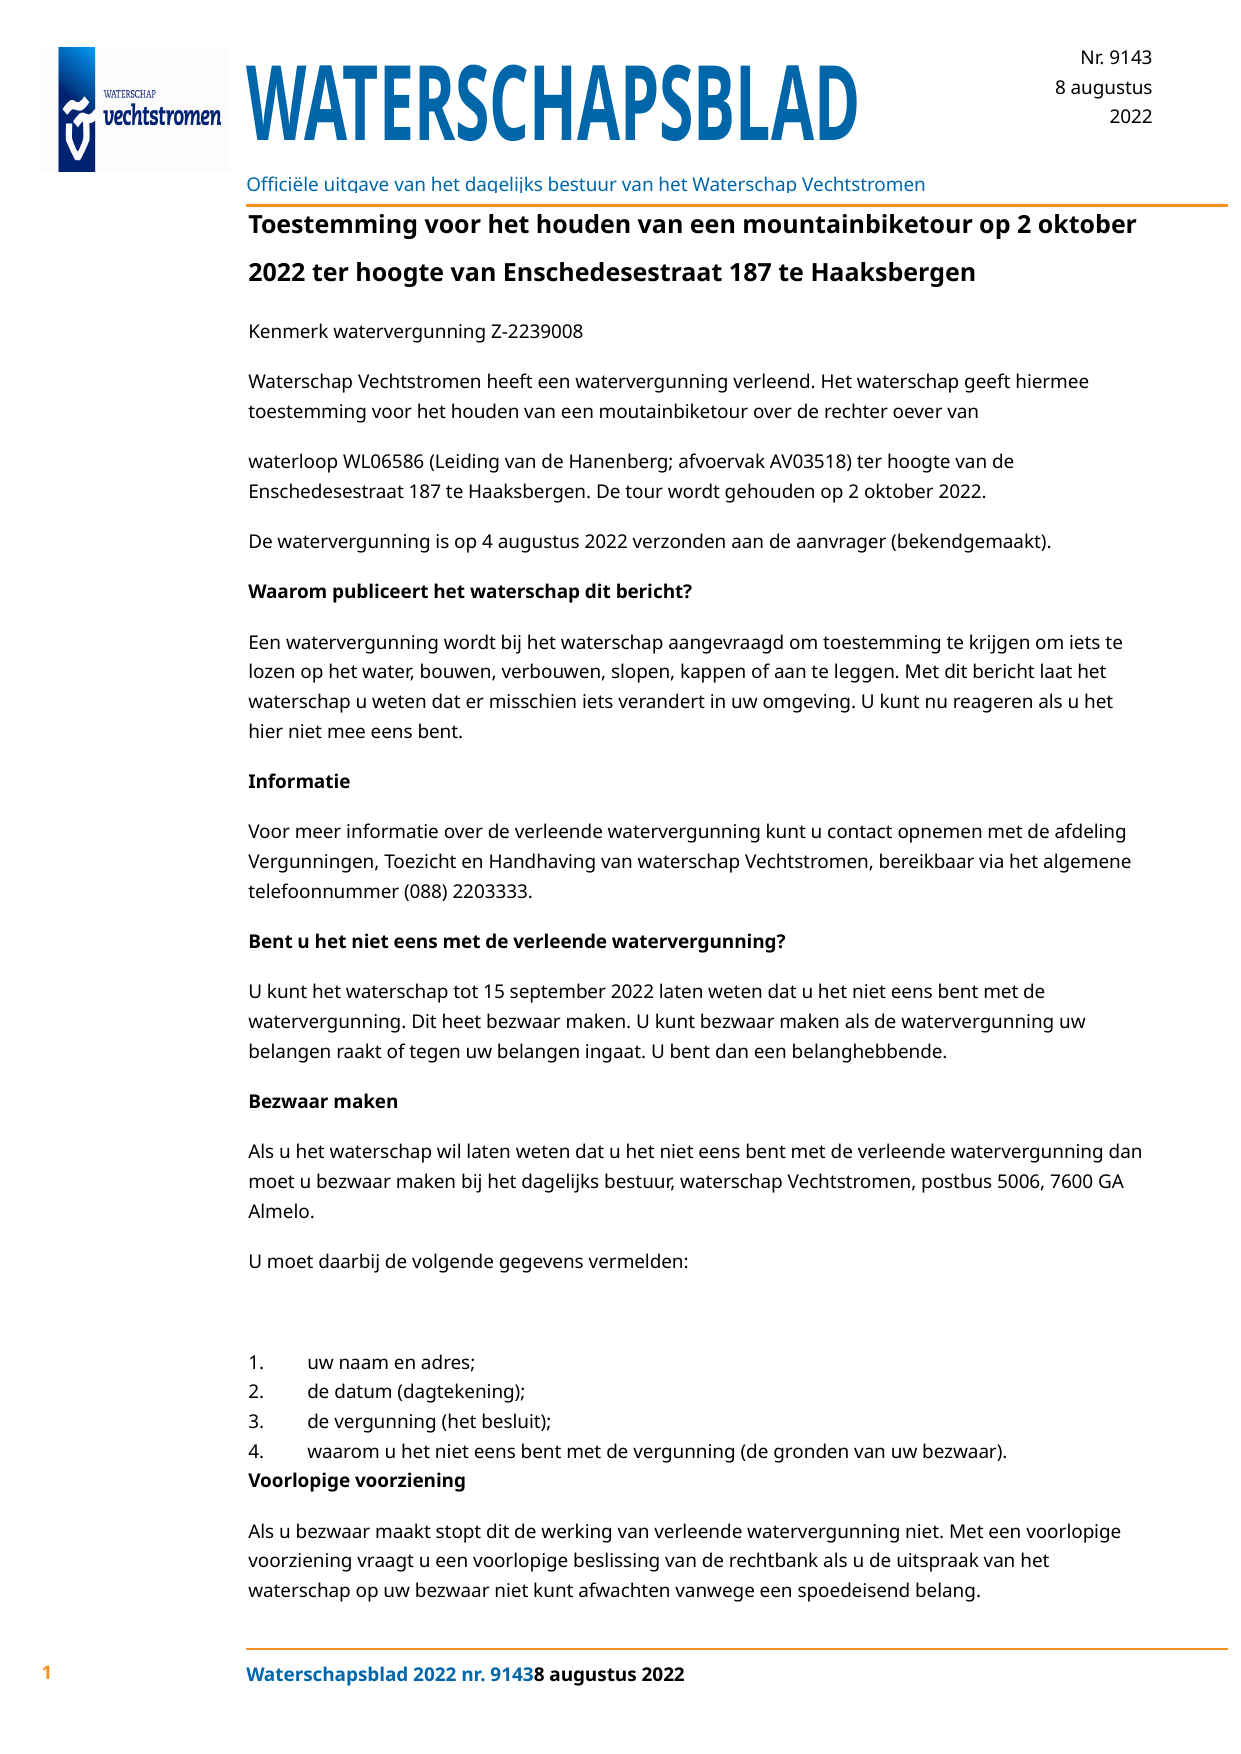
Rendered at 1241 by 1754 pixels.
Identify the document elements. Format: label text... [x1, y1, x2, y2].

text Waterschap Vechtstromen heeft een watervergunning verleend. Het waterschap geeft hiermee toestemming voor het houden van een moutainbiketour over de rechter oever van [248, 368, 1152, 424]
text Bezwaar maken [248, 1088, 1152, 1114]
text Als u bezwaar maakt stopt dit de werking van verleende watervergunning niet. Met een voorlopige voorziening vraagt u een voorlopige beslissing van de rechtbank als u de uitspraak van het waterschap op uw bezwaar niet kunt afwachten vanwege een spoedeisend belang. [248, 1518, 1152, 1603]
text U kunt het waterschap tot 15 september 2022 laten weten dat u het niet eens bent met de watervergunning. Dit heet bezwaar maken. U kunt bezwaar maken als de watervergunning uw belangen raakt of tegen uw belangen ingaat. U bent dan een belanghebbende. [248, 979, 1152, 1064]
list de datum (dagtekening); [248, 1379, 1152, 1404]
text De watervergunning is op 4 augustus 2022 verzonden aan de aanvrager (bekendgemaakt). [248, 528, 1152, 554]
text U moet daarbij de volgende gegevens vermelden: [248, 1248, 1152, 1274]
text Waarom publiceert het waterschap dit bericht? [248, 579, 1152, 604]
list de vergunning (het besluit); [248, 1408, 1152, 1434]
text Voorlopige voorziening [248, 1467, 1152, 1493]
text Toestemming voor het houden van een mountainbiketour op 2 oktober 2022 ter hoogte van Enschedesestraat 187 te Haaksbergen [248, 207, 1152, 288]
list waarom u het niet eens bent met de vergunning (de gronden van uw bezwaar). [248, 1438, 1152, 1464]
text Als u het waterschap wil laten weten dat u het niet eens bent met de verleende watervergunning dan moet u bezwaar maken bij het dagelijks bestuur, waterschap Vechtstromen, postbus 5006, 7600 GA Almelo. [248, 1139, 1152, 1224]
picture [41, 47, 231, 172]
text waterloop WL06586 (Leiding van de Hanenberg; afvoervak AV03518) ter hoogte van de Enschedesestraat 187 te Haaksbergen. De tour wordt gehouden op 2 oktober 2022. [248, 448, 1152, 504]
text Informatie [248, 768, 1152, 794]
text Kenmerk watervergunning Z-2239008 [248, 318, 1152, 344]
text Voor meer informatie over de verleende watervergunning kunt u contact opnemen met de afdeling Vergunningen, Toezicht en Handhaving van waterschap Vechtstromen, bereikbaar via het algemene telefoonnummer (088) 2203333. [248, 819, 1152, 904]
text Een watervergunning wordt bij het waterschap aangevraagd om toestemming te krijgen om iets te lozen op het water, bouwen, verbouwen, slopen, kappen of aan te leggen. Met dit bericht laat het waterschap u weten dat er misschien iets verandert in uw omgeving. U kunt nu reageren als u het hier niet mee eens bent. [248, 629, 1152, 744]
text Bent u het niet eens met de verleende watervergunning? [248, 928, 1152, 954]
list uw naam en adres; [248, 1349, 1152, 1375]
